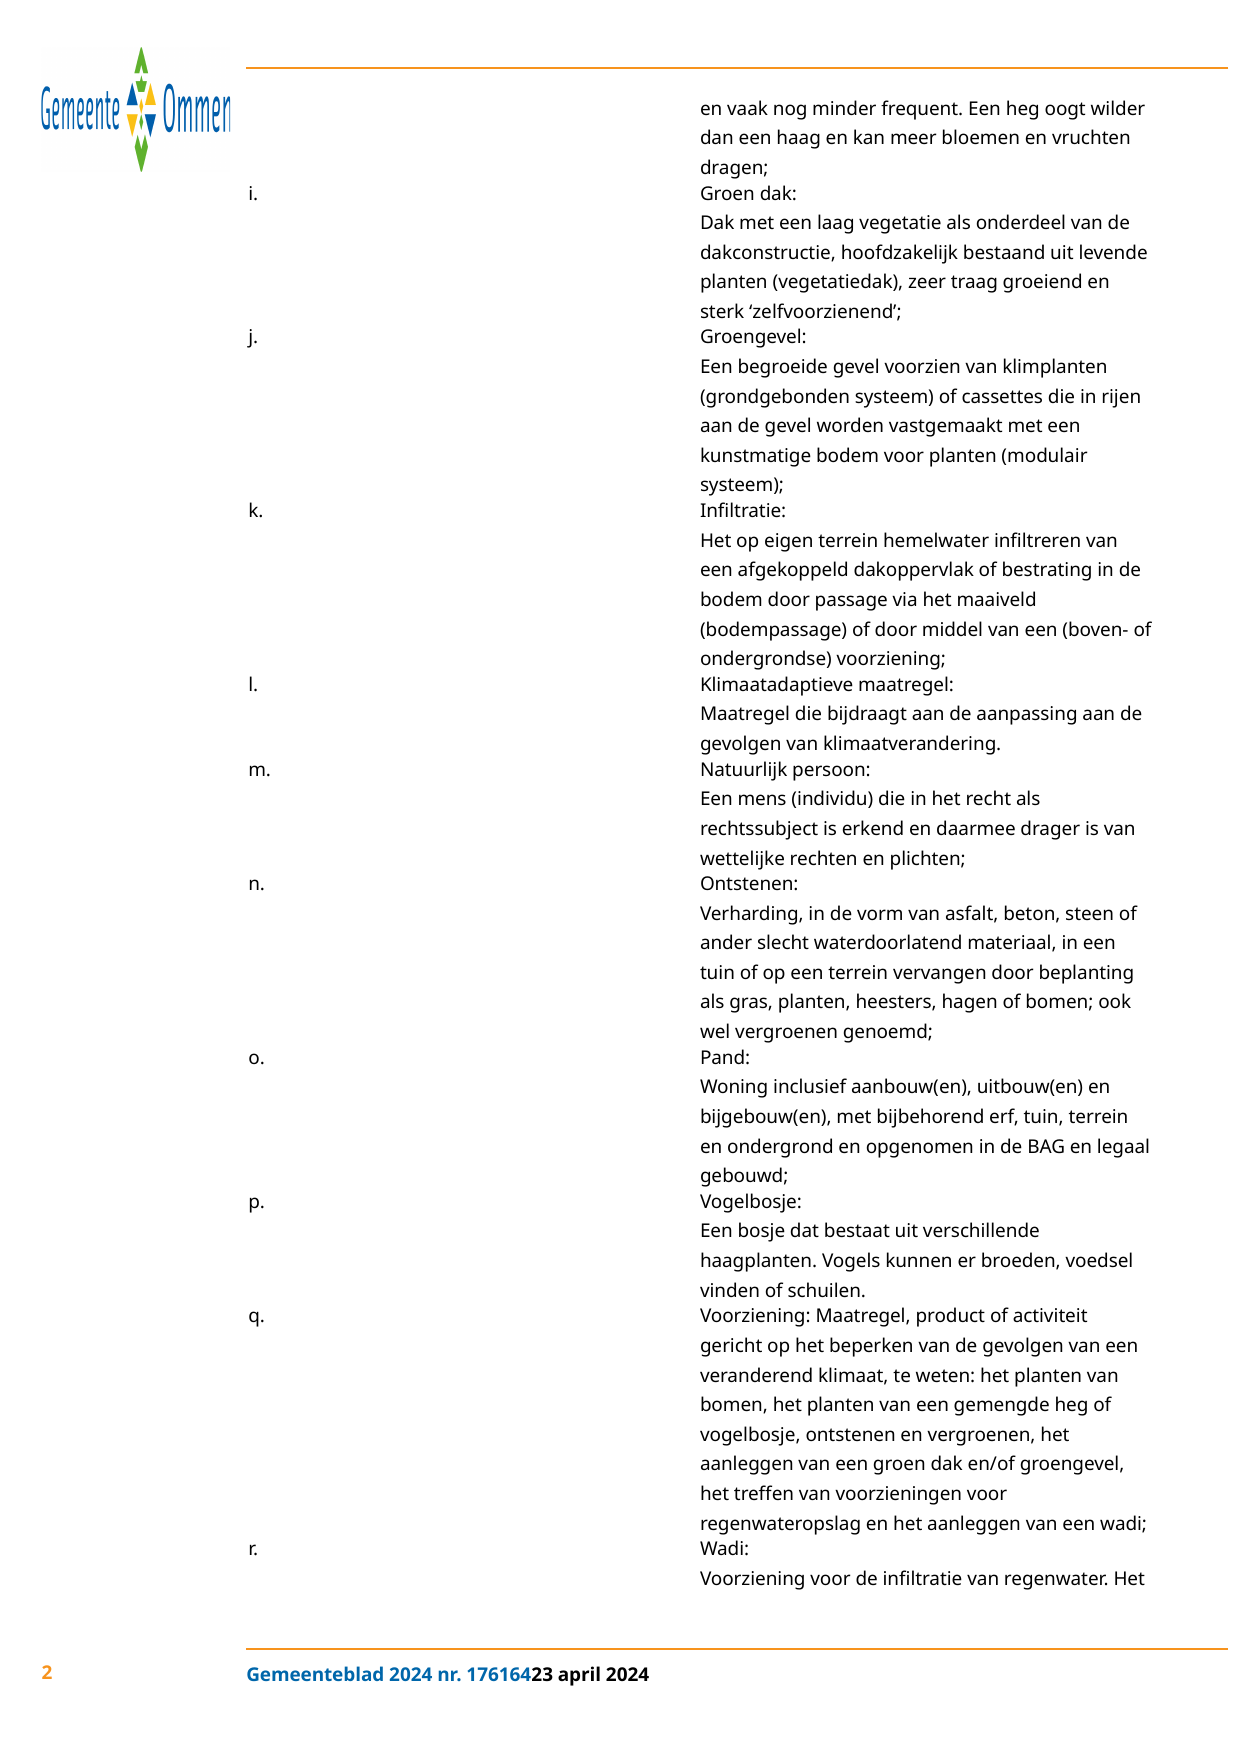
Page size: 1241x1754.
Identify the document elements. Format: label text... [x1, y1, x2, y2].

table_cell [248, 95, 700, 180]
table_cell [248, 671, 700, 756]
table_cell Ontstenen: Verharding, in de vorm van asfalt, beton, steen of ander slecht waterdoorlatend materiaal, in een tuin of op een terrein vervangen door beplanting als gras, planten, heesters, hagen of bomen; ook wel vergroenen genoemd; [700, 870, 1152, 1044]
table_cell Klimaatadaptieve maatregel: Maatregel die bijdraagt aan de aanpassing aan de gevolgen van klimaatverandering. [700, 671, 1152, 756]
table_cell Infiltratie: Het op eigen terrein hemelwater infiltreren van een afgekoppeld dakoppervlak of bestrating in de bodem door passage via het maaiveld (bodempassage) of door middel van een (boven- of ondergrondse) voorziening; [700, 498, 1152, 671]
table_cell [248, 1188, 700, 1303]
table_cell Pand: Woning inclusief aanbouw(en), uitbouw(en) en bijgebouw(en), met bijbehorend erf, tuin, terrein en ondergrond en opgenomen in de BAG en legaal gebouwd; [700, 1044, 1152, 1188]
table_cell Voorziening: Maatregel, product of activiteit gericht op het beperken van de gevolgen van een veranderend klimaat, te weten: het planten van bomen, het planten van een gemengde heg of vogelbosje, ontstenen en vergroenen, het aanleggen van een groen dak en/of groengevel, het treffen van voorzieningen voor regenwateropslag en het aanleggen van een wadi; [700, 1303, 1152, 1535]
table_cell [248, 324, 700, 497]
table_cell en vaak nog minder frequent. Een heg oogt wilder dan een haag en kan meer bloemen en vruchten dragen; [700, 95, 1152, 180]
table_cell [248, 1044, 700, 1188]
table_cell [248, 870, 700, 1044]
table_cell Groengevel: Een begroeide gevel voorzien van klimplanten (grondgebonden systeem) of cassettes die in rijen aan de gevel worden vastgemaakt met een kunstmatige bodem voor planten (modulair systeem); [700, 324, 1152, 497]
table_cell [248, 1303, 700, 1535]
table_cell [248, 756, 700, 870]
table_cell [248, 180, 700, 324]
table_cell [248, 1535, 700, 1591]
table_cell [248, 498, 700, 671]
table_cell Wadi: Voorziening voor de infiltratie van regenwater. Het [700, 1535, 1152, 1591]
table_cell Vogelbosje: Een bosje dat bestaat uit verschillende haagplanten. Vogels kunnen er broeden, voedsel vinden of schuilen. [700, 1188, 1152, 1303]
table_cell Natuurlijk persoon: Een mens (individu) die in het recht als rechtssubject is erkend en daarmee drager is van wettelijke rechten en plichten; [700, 756, 1152, 870]
picture [41, 47, 231, 172]
table_cell Groen dak: Dak met een laag vegetatie als onderdeel van de dakconstructie, hoofdzakelijk bestaand uit levende planten (vegetatiedak), zeer traag groeiend en sterk ‘zelfvoorzienend’; [700, 180, 1152, 324]
